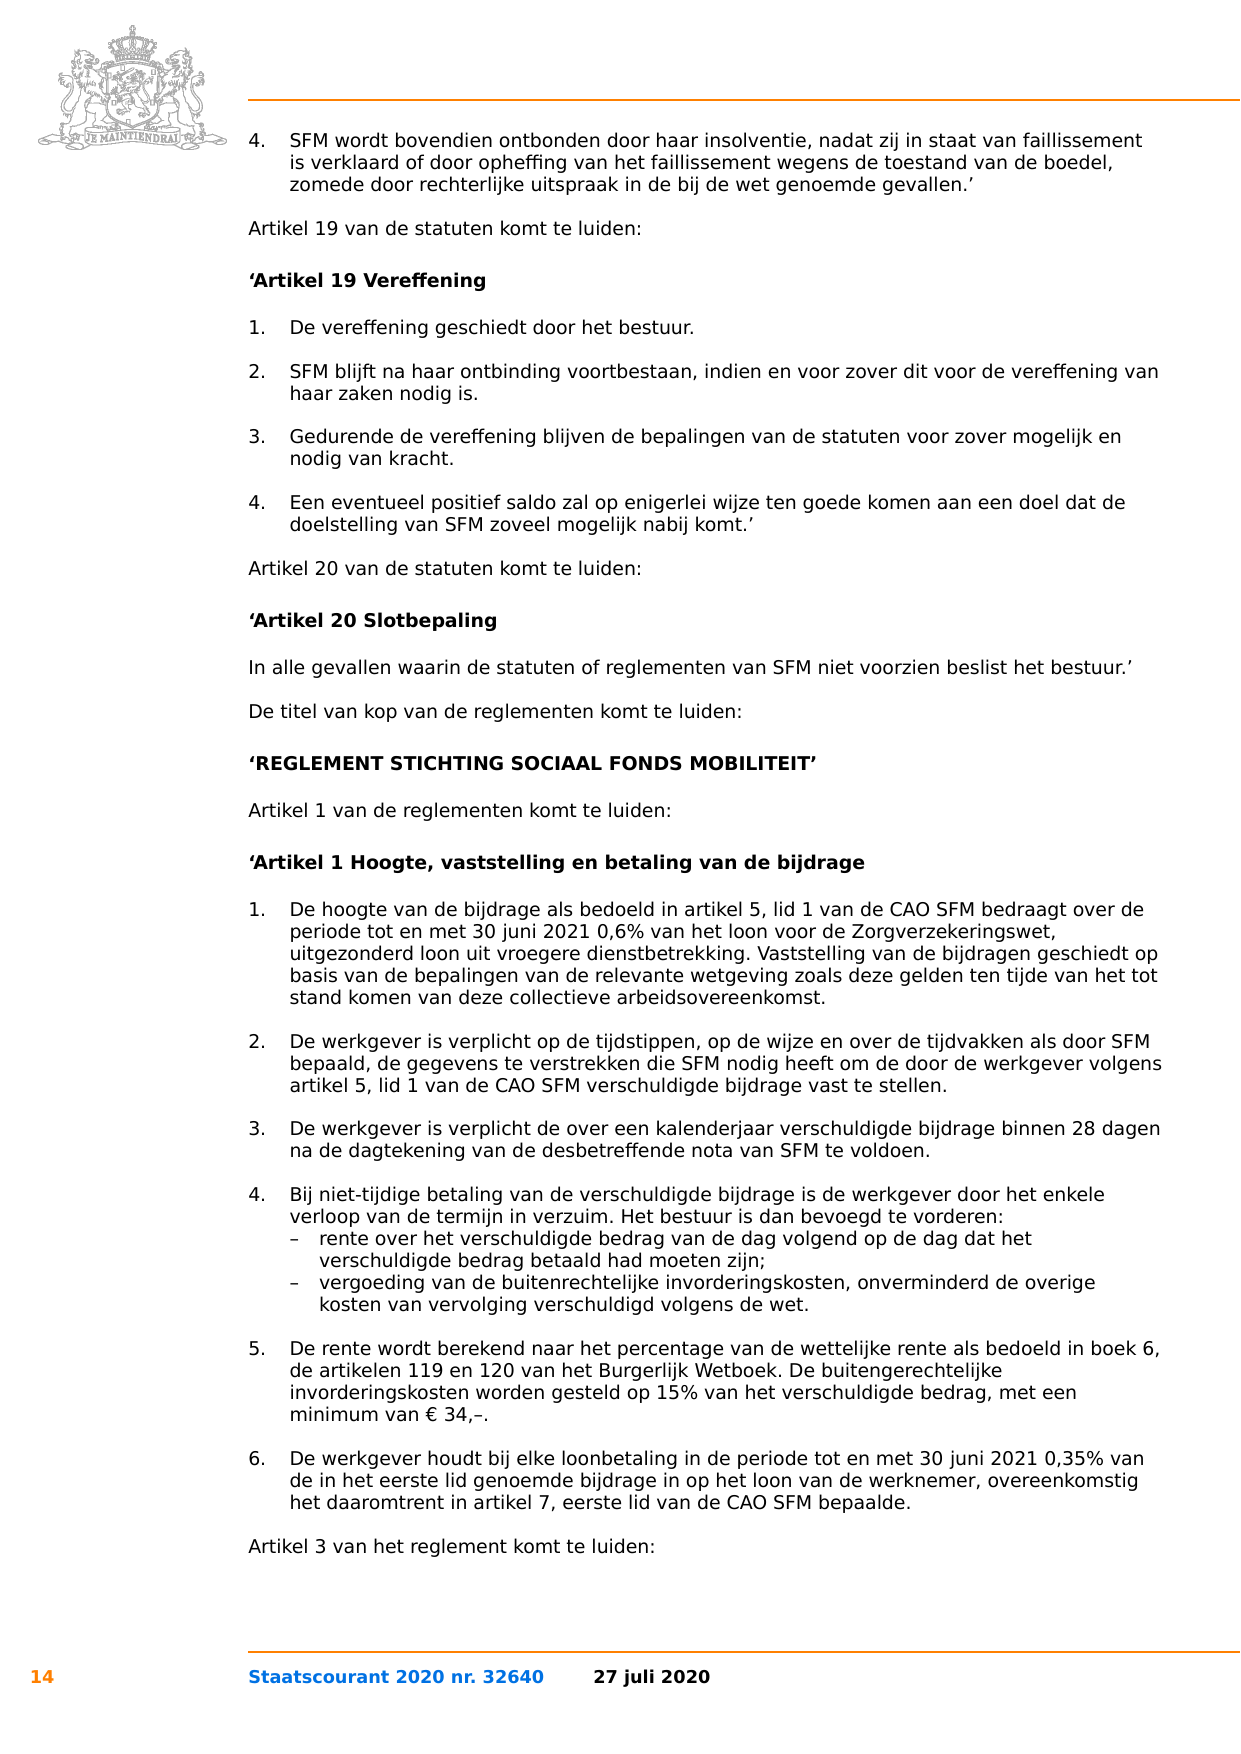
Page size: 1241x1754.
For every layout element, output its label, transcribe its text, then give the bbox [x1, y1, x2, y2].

subtitle ‘Artikel 19 Vereffening [248, 270, 1163, 292]
text Artikel 3 van het reglement komt te luiden: [248, 1536, 1163, 1557]
text 3. De werkgever is verplicht de over een kalenderjaar verschuldigde bijdrage binnen 28 dagen na de dagtekening van de desbetreffende nota van SFM te voldoen. [248, 1118, 1163, 1162]
text Artikel 19 van de statuten komt te luiden: [248, 218, 1163, 240]
subtitle ‘REGLEMENT STICHTING SOCIAAL FONDS MOBILITEIT’ [248, 753, 1163, 775]
text 6. De werkgever houdt bij elke loonbetaling in de periode tot en met 30 juni 2021 0,35% van de in het eerste lid genoemde bijdrage in op het loon van de werknemer, overeenkomstig het daaromtrent in artikel 7, eerste lid van de CAO SFM bepaalde. [248, 1448, 1163, 1514]
subtitle ‘Artikel 20 Slotbepaling [248, 610, 1163, 632]
text 2. SFM blijft na haar ontbinding voortbestaan, indien en voor zover dit voor de vereffening van haar zaken nodig is. [248, 361, 1163, 404]
text 4. SFM wordt bovendien ontbonden door haar insolventie, nadat zij in staat van faillissement is verklaard of door opheffing van het faillissement wegens de toestand van de boedel, zomede door rechterlijke uitspraak in de bij de wet genoemde gevallen.’ [248, 130, 1163, 196]
picture [38, 25, 227, 150]
text 3. Gedurende de vereffening blijven de bepalingen van de statuten voor zover mogelijk en nodig van kracht. [248, 426, 1163, 470]
text 1. De vereffening geschiedt door het bestuur. [248, 317, 1163, 339]
text 4. Een eventueel positief saldo zal op enigerlei wijze ten goede komen aan een doel dat de doelstelling van SFM zoveel mogelijk nabij komt.’ [248, 492, 1163, 536]
subtitle ‘Artikel 1 Hoogte, vaststelling en betaling van de bijdrage [248, 852, 1163, 874]
text Artikel 1 van de reglementen komt te luiden: [248, 800, 1163, 822]
text 5. De rente wordt berekend naar het percentage van de wettelijke rente als bedoeld in boek 6, de artikelen 119 en 120 van het Burgerlijk Wetboek. De buitengerechtelijke invorderingskosten worden gesteld op 15% van het verschuldigde bedrag, met een minimum van € 34,–. [248, 1338, 1163, 1426]
text 1. De hoogte van de bijdrage als bedoeld in artikel 5, lid 1 van de CAO SFM bedraagt over de periode tot en met 30 juni 2021 0,6% van het loon voor de Zorgverzekeringswet, uitgezonderd loon uit vroegere dienstbetrekking. Vaststelling van de bijdragen geschiedt op basis van de bepalingen van de relevante wetgeving zoals deze gelden ten tijde van het tot stand komen van deze collectieve arbeidsovereenkomst. [248, 899, 1163, 1009]
text 4. Bij niet-tijdige betaling van de verschuldigde bijdrage is de werkgever door het enkele verloop van de termijn in verzuim. Het bestuur is dan bevoegd te vorderen: [248, 1184, 1163, 1228]
text – rente over het verschuldigde bedrag van de dag volgend op de dag dat het verschuldigde bedrag betaald had moeten zijn; [289, 1228, 1163, 1272]
text Artikel 20 van de statuten komt te luiden: [248, 558, 1163, 580]
text 2. De werkgever is verplicht op de tijdstippen, op de wijze en over de tijdvakken als door SFM bepaald, de gegevens te verstrekken die SFM nodig heeft om de door de werkgever volgens artikel 5, lid 1 van de CAO SFM verschuldigde bijdrage vast te stellen. [248, 1031, 1163, 1096]
text De titel van kop van de reglementen komt te luiden: [248, 701, 1163, 723]
text In alle gevallen waarin de statuten of reglementen van SFM niet voorzien beslist het bestuur.’ [248, 657, 1163, 679]
text – vergoeding van de buitenrechtelijke invorderingskosten, onverminderd de overige kosten van vervolging verschuldigd volgens de wet. [289, 1272, 1163, 1316]
